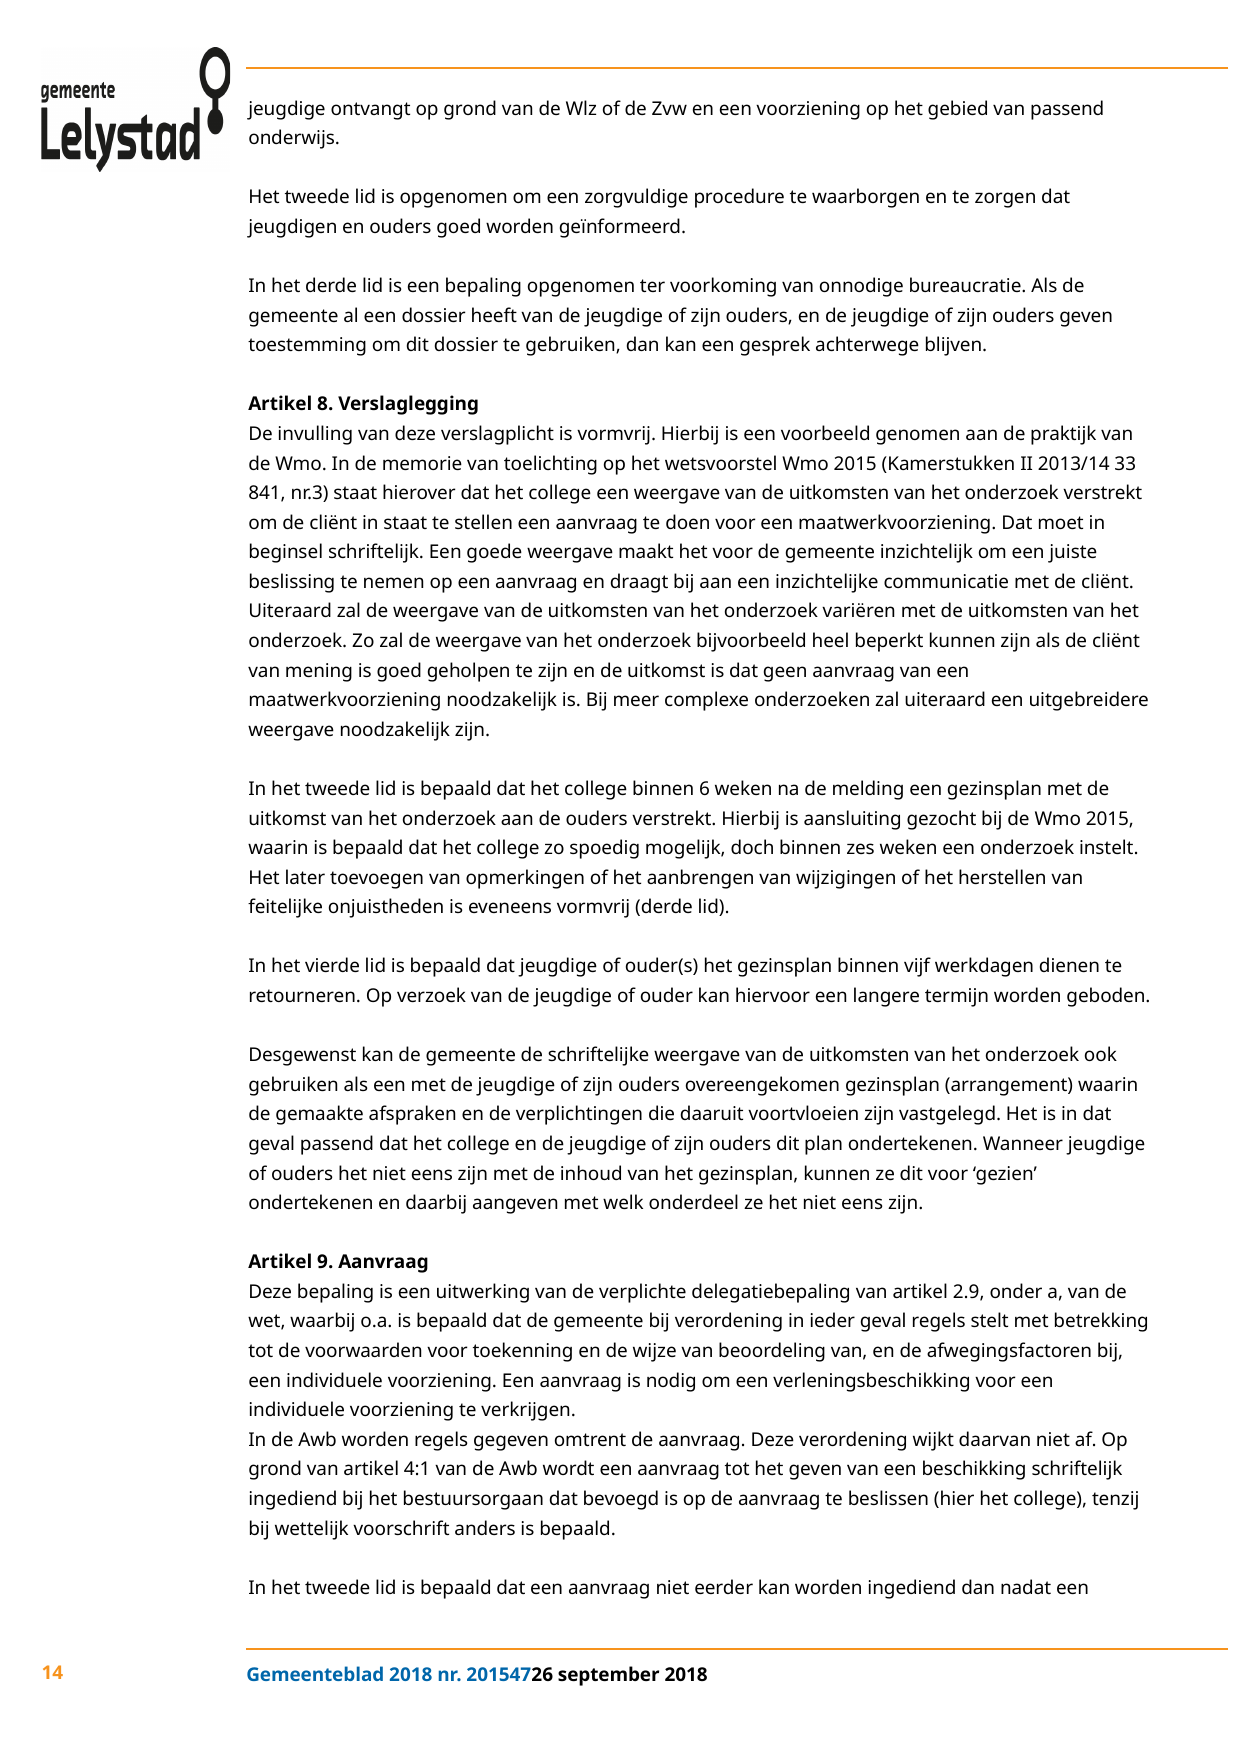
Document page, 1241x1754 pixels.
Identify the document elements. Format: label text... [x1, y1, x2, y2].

text Het tweede lid is opgenomen om een zorgvuldige procedure te waarborgen en te zorgen dat jeugdigen en ouders goed worden geïnformeerd. [248, 183, 1152, 239]
text In het derde lid is een bepaling opgenomen ter voorkoming van onnodige bureaucratie. Als de gemeente al een dossier heeft van de jeugdige of zijn ouders, en de jeugdige of zijn ouders geven toestemming om dit dossier te gebruiken, dan kan een gesprek achterwege blijven. [248, 272, 1152, 357]
text In het tweede lid is bepaald dat het college binnen 6 weken na de melding een gezinsplan met de uitkomst van het onderzoek aan de ouders verstrekt. Hierbij is aansluiting gezocht bij de Wmo 2015, waarin is bepaald dat het college zo spoedig mogelijk, doch binnen zes weken een onderzoek instelt. [248, 775, 1152, 860]
text Deze bepaling is een uitwerking van de verplichte delegatiebepaling van artikel 2.9, onder a, van de wet, waarbij o.a. is bepaald dat de gemeente bij verordening in ieder geval regels stelt met betrekking tot de voorwaarden voor toekenning en de wijze van beoordeling van, en de afwegingsfactoren bij, een individuele voorziening. Een aanvraag is nodig om een verleningsbeschikking voor een individuele voorziening te verkrijgen. [248, 1278, 1152, 1422]
text De invulling van deze verslagplicht is vormvrij. Hierbij is een voorbeeld genomen aan de praktijk van de Wmo. In de memorie van toelichting op het wetsvoorstel Wmo 2015 (Kamerstukken II 2013/14 33 841, nr.3) staat hierover dat het college een weergave van de uitkomsten van het onderzoek verstrekt om de cliënt in staat te stellen een aanvraag te doen voor een maatwerkvoorziening. Dat moet in beginsel schriftelijk. Een goede weergave maakt het voor de gemeente inzichtelijk om een juiste beslissing te nemen op een aanvraag en draagt bij aan een inzichtelijke communicatie met de cliënt. Uiteraard zal de weergave van de uitkomsten van het onderzoek variëren met de uitkomsten van het onderzoek. Zo zal de weergave van het onderzoek bijvoorbeeld heel beperkt kunnen zijn als de cliënt van mening is goed geholpen te zijn en de uitkomst is dat geen aanvraag van een maatwerkvoorziening noodzakelijk is. Bij meer complexe onderzoeken zal uiteraard een uitgebreidere weergave noodzakelijk zijn. [248, 420, 1152, 742]
text Desgewenst kan de gemeente de schriftelijke weergave van de uitkomsten van het onderzoek ook gebruiken als een met de jeugdige of zijn ouders overeengekomen gezinsplan (arrangement) waarin de gemaakte afspraken en de verplichtingen die daaruit voortvloeien zijn vastgelegd. Het is in dat geval passend dat het college en de jeugdige of zijn ouders dit plan ondertekenen. Wanneer jeugdige of ouders het niet eens zijn met de inhoud van het gezinsplan, kunnen ze dit voor ‘gezien’ ondertekenen en daarbij aangeven met welk onderdeel ze het niet eens zijn. [248, 1041, 1152, 1215]
text In het tweede lid is bepaald dat een aanvraag niet eerder kan worden ingediend dan nadat een [248, 1574, 1152, 1600]
text jeugdige ontvangt op grond van de Wlz of de Zvw en een voorziening op het gebied van passend onderwijs. [248, 95, 1152, 150]
text In het vierde lid is bepaald dat jeugdige of ouder(s) het gezinsplan binnen vijf werkdagen dienen te retourneren. Op verzoek van de jeugdige of ouder kan hiervoor een langere termijn worden geboden. [248, 953, 1152, 1008]
text Artikel 8. Verslaglegging [248, 391, 1152, 416]
picture [41, 47, 231, 172]
text Het later toevoegen van opmerkingen of het aanbrengen van wijzigingen of het herstellen van feitelijke onjuistheden is eveneens vormvrij (derde lid). [248, 864, 1152, 919]
text Artikel 9. Aanvraag [248, 1248, 1152, 1274]
text In de Awb worden regels gegeven omtrent de aanvraag. Deze verordening wijkt daarvan niet af. Op grond van artikel 4:1 van de Awb wordt een aanvraag tot het geven van een beschikking schriftelijk ingediend bij het bestuursorgaan dat bevoegd is op de aanvraag te beslissen (hier het college), tenzij bij wettelijk voorschrift anders is bepaald. [248, 1426, 1152, 1541]
